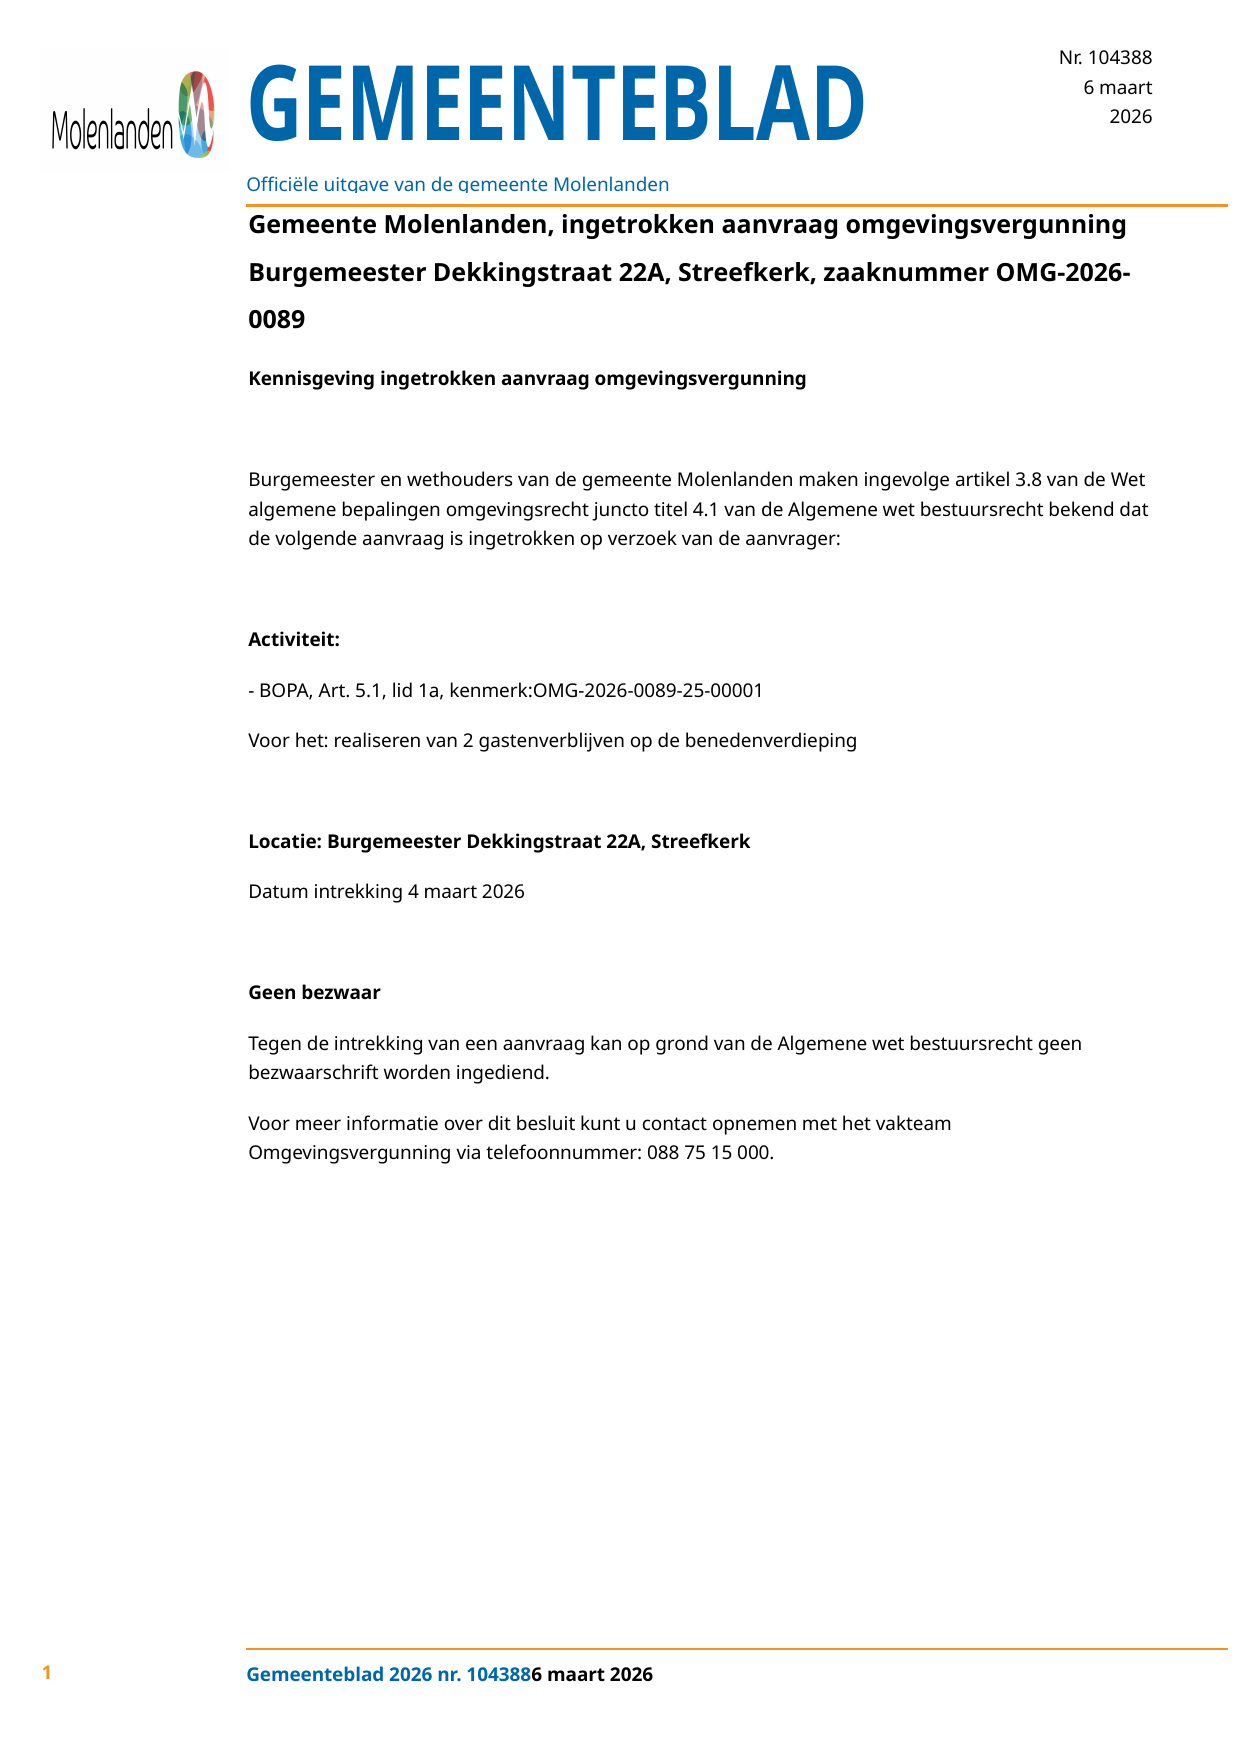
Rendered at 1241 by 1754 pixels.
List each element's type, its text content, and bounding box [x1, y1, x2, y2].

text Geen bezwaar [248, 979, 1152, 1005]
text Activiteit: [248, 626, 1152, 652]
text Tegen de intrekking van een aanvraag kan op grond van de Algemene wet bestuursrecht geen bezwaarschrift worden ingediend. [248, 1030, 1152, 1085]
text Gemeente Molenlanden, ingetrokken aanvraag omgevingsvergunning Burgemeester Dekkingstraat 22A, Streefkerk, zaaknummer OMG-2026-0089 [248, 207, 1152, 336]
text Kennisgeving ingetrokken aanvraag omgevingsvergunning [248, 366, 1152, 391]
text Locatie: Burgemeester Dekkingstraat 22A, Streefkerk [248, 828, 1152, 854]
text Voor meer informatie over dit besluit kunt u contact opnemen met het vakteam Omgevingsvergunning via telefoonnummer: 088 75 15 000. [248, 1110, 1152, 1165]
text Burgemeester en wethouders van de gemeente Molenlanden maken ingevolge artikel 3.8 van de Wet algemene bepalingen omgevingsrecht juncto titel 4.1 van de Algemene wet bestuursrecht bekend dat de volgende aanvraag is ingetrokken op verzoek van de aanvrager: [248, 466, 1152, 551]
text Voor het: realiseren van 2 gastenverblijven op de benedenverdieping [248, 727, 1152, 753]
text - BOPA, Art. 5.1, lid 1a, kenmerk:OMG-2026-0089-25-00001 [248, 677, 1152, 702]
picture [41, 47, 231, 172]
text Datum intrekking 4 maart 2026 [248, 878, 1152, 904]
